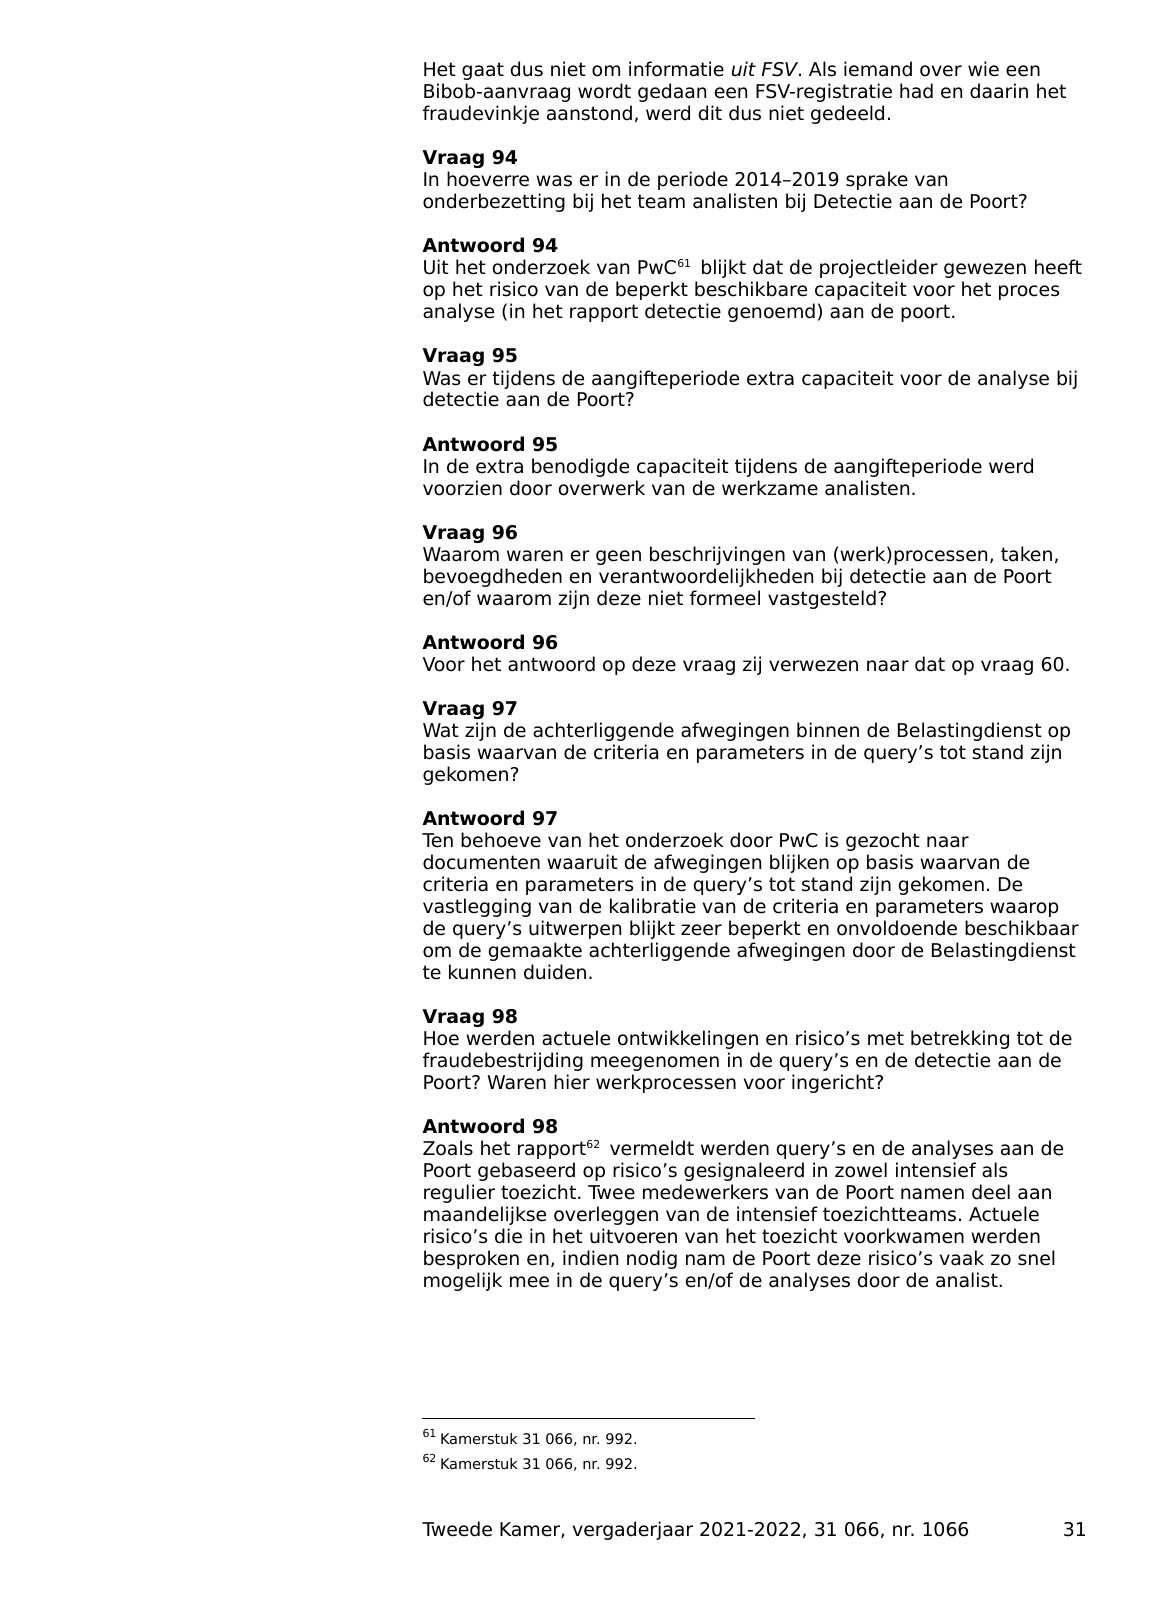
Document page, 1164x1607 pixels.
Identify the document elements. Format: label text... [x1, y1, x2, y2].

text Het gaat dus niet om informatie uit FSV. Als iemand over wie een Bibob-aanvraag wordt gedaan een FSV-registratie had en daarin het fraudevinkje aanstond, werd dit dus niet gedeeld. [422, 59, 1087, 125]
subtitle Vraag 97 [422, 698, 1087, 720]
text Kamerstuk 31 066, nr. 992. [422, 1427, 1087, 1449]
subtitle Antwoord 94 [422, 235, 1087, 257]
subtitle Antwoord 98 [422, 1116, 1087, 1138]
text Hoe werden actuele ontwikkelingen en risico’s met betrekking tot de fraudebestrijding meegenomen in de query’s en de detectie aan de Poort? Waren hier werkprocessen voor ingericht? [422, 1028, 1087, 1094]
text Wat zijn de achterliggende afwegingen binnen de Belastingdienst op basis waarvan de criteria en parameters in de query’s tot stand zijn gekomen? [422, 720, 1087, 786]
text Voor het antwoord op deze vraag zij verwezen naar dat op vraag 60. [422, 654, 1087, 676]
subtitle Antwoord 95 [422, 433, 1087, 456]
subtitle Antwoord 97 [422, 808, 1087, 830]
text Waarom waren er geen beschrijvingen van (werk)processen, taken, bevoegdheden en verantwoordelijkheden bij detectie aan de Poort en/of waarom zijn deze niet formeel vastgesteld? [422, 544, 1087, 609]
subtitle Vraag 95 [422, 345, 1087, 367]
text In hoeverre was er in de periode 2014–2019 sprake van onderbezetting bij het team analisten bij Detectie aan de Poort? [422, 169, 1087, 213]
text Ten behoeve van het onderzoek door PwC is gezocht naar documenten waaruit de afwegingen blijken op basis waarvan de criteria en parameters in de query’s tot stand zijn gekomen. De vastlegging van de kalibratie van de criteria en parameters waarop de query’s uitwerpen blijkt zeer beperkt en onvoldoende beschikbaar om de gemaakte achterliggende afwegingen door de Belastingdienst te kunnen duiden. [422, 830, 1087, 984]
subtitle Vraag 94 [422, 147, 1087, 169]
subtitle Vraag 96 [422, 522, 1087, 544]
text In de extra benodigde capaciteit tijdens de aangifteperiode werd voorzien door overwerk van de werkzame analisten. [422, 456, 1087, 499]
text Kamerstuk 31 066, nr. 992. [422, 1452, 1087, 1474]
subtitle Vraag 98 [422, 1006, 1087, 1028]
subtitle Antwoord 96 [422, 632, 1087, 654]
text Zoals het rapport vermeldt werden query’s en de analyses aan de Poort gebaseerd op risico’s gesignaleerd in zowel intensief als regulier toezicht. Twee medewerkers van de Poort namen deel aan maandelijkse overleggen van de intensief toezichtteams. Actuele risico’s die in het uitvoeren van het toezicht voorkwamen werden besproken en, indien nodig nam de Poort deze risico’s vaak zo snel mogelijk mee in de query’s en/of de analyses door de analist. [422, 1138, 1087, 1292]
text Uit het onderzoek van PwC blijkt dat de projectleider gewezen heeft op het risico van de beperkt beschikbare capaciteit voor het proces analyse (in het rapport detectie genoemd) aan de poort. [422, 257, 1087, 323]
text Was er tijdens de aangifteperiode extra capaciteit voor de analyse bij detectie aan de Poort? [422, 367, 1087, 411]
